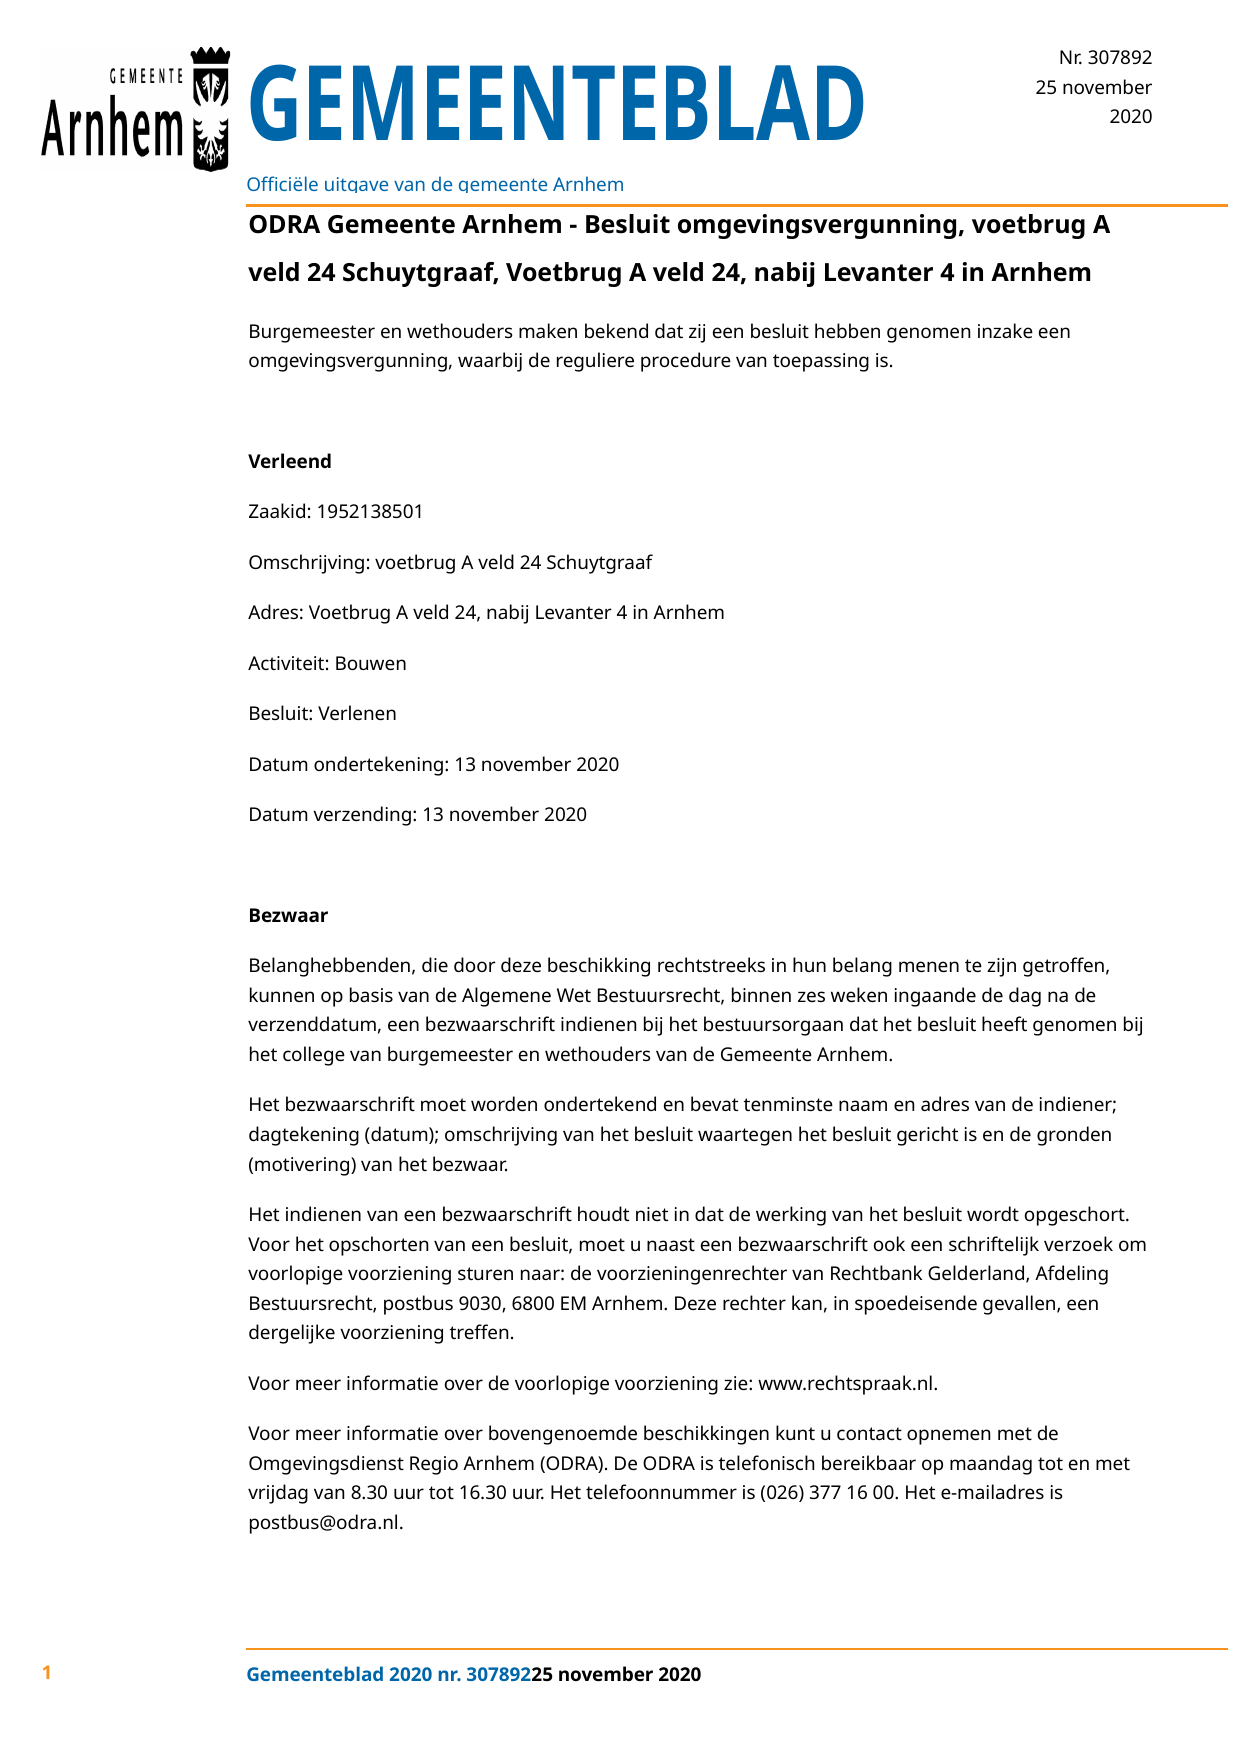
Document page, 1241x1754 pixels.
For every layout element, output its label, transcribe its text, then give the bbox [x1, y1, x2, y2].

picture [41, 47, 231, 172]
text Activiteit: Bouwen [248, 650, 1152, 676]
text Adres: Voetbrug A veld 24, nabij Levanter 4 in Arnhem [248, 599, 1152, 625]
text Belanghebbenden, die door deze beschikking rechtstreeks in hun belang menen te zijn getroffen, kunnen op basis van de Algemene Wet Bestuursrecht, binnen zes weken ingaande de dag na de verzenddatum, een bezwaarschrift indienen bij het bestuursorgaan dat het besluit heeft genomen bij het college van burgemeester en wethouders van de Gemeente Arnhem. [248, 952, 1152, 1067]
text Voor meer informatie over bovengenoemde beschikkingen kunt u contact opnemen met de Omgevingsdienst Regio Arnhem (ODRA). De ODRA is telefonisch bereikbaar op maandag tot en met vrijdag van 8.30 uur tot 16.30 uur. Het telefoonnummer is (026) 377 16 00. Het e-mailadres is postbus@odra.nl. [248, 1420, 1152, 1535]
text Voor meer informatie over de voorlopige voorziening zie: www.rechtspraak.nl. [248, 1370, 1152, 1396]
text Het bezwaarschrift moet worden ondertekend en bevat tenminste naam en adres van de indiener; dagtekening (datum); omschrijving van het besluit waartegen het besluit gericht is en de gronden (motivering) van het bezwaar. [248, 1092, 1152, 1177]
text Besluit: Verlenen [248, 700, 1152, 726]
text Het indienen van een bezwaarschrift houdt niet in dat de werking van het besluit wordt opgeschort. Voor het opschorten van een besluit, moet u naast een bezwaarschrift ook een schriftelijk verzoek om voorlopige voorziening sturen naar: de voorzieningenrechter van Rechtbank Gelderland, Afdeling Bestuursrecht, postbus 9030, 6800 EM Arnhem. Deze rechter kan, in spoedeisende gevallen, een dergelijke voorziening treffen. [248, 1201, 1152, 1345]
text Bezwaar [248, 902, 1152, 928]
text Datum ondertekening: 13 november 2020 [248, 751, 1152, 777]
text Verleend [248, 448, 1152, 474]
text Omschrijving: voetbrug A veld 24 Schuytgraaf [248, 549, 1152, 575]
text Datum verzending: 13 november 2020 [248, 801, 1152, 827]
text Burgemeester en wethouders maken bekend dat zij een besluit hebben genomen inzake een omgevingsvergunning, waarbij de reguliere procedure van toepassing is. [248, 318, 1152, 373]
text Zaakid: 1952138501 [248, 499, 1152, 524]
text ODRA Gemeente Arnhem - Besluit omgevingsvergunning, voetbrug A veld 24 Schuytgraaf, Voetbrug A veld 24, nabij Levanter 4 in Arnhem [248, 207, 1152, 288]
